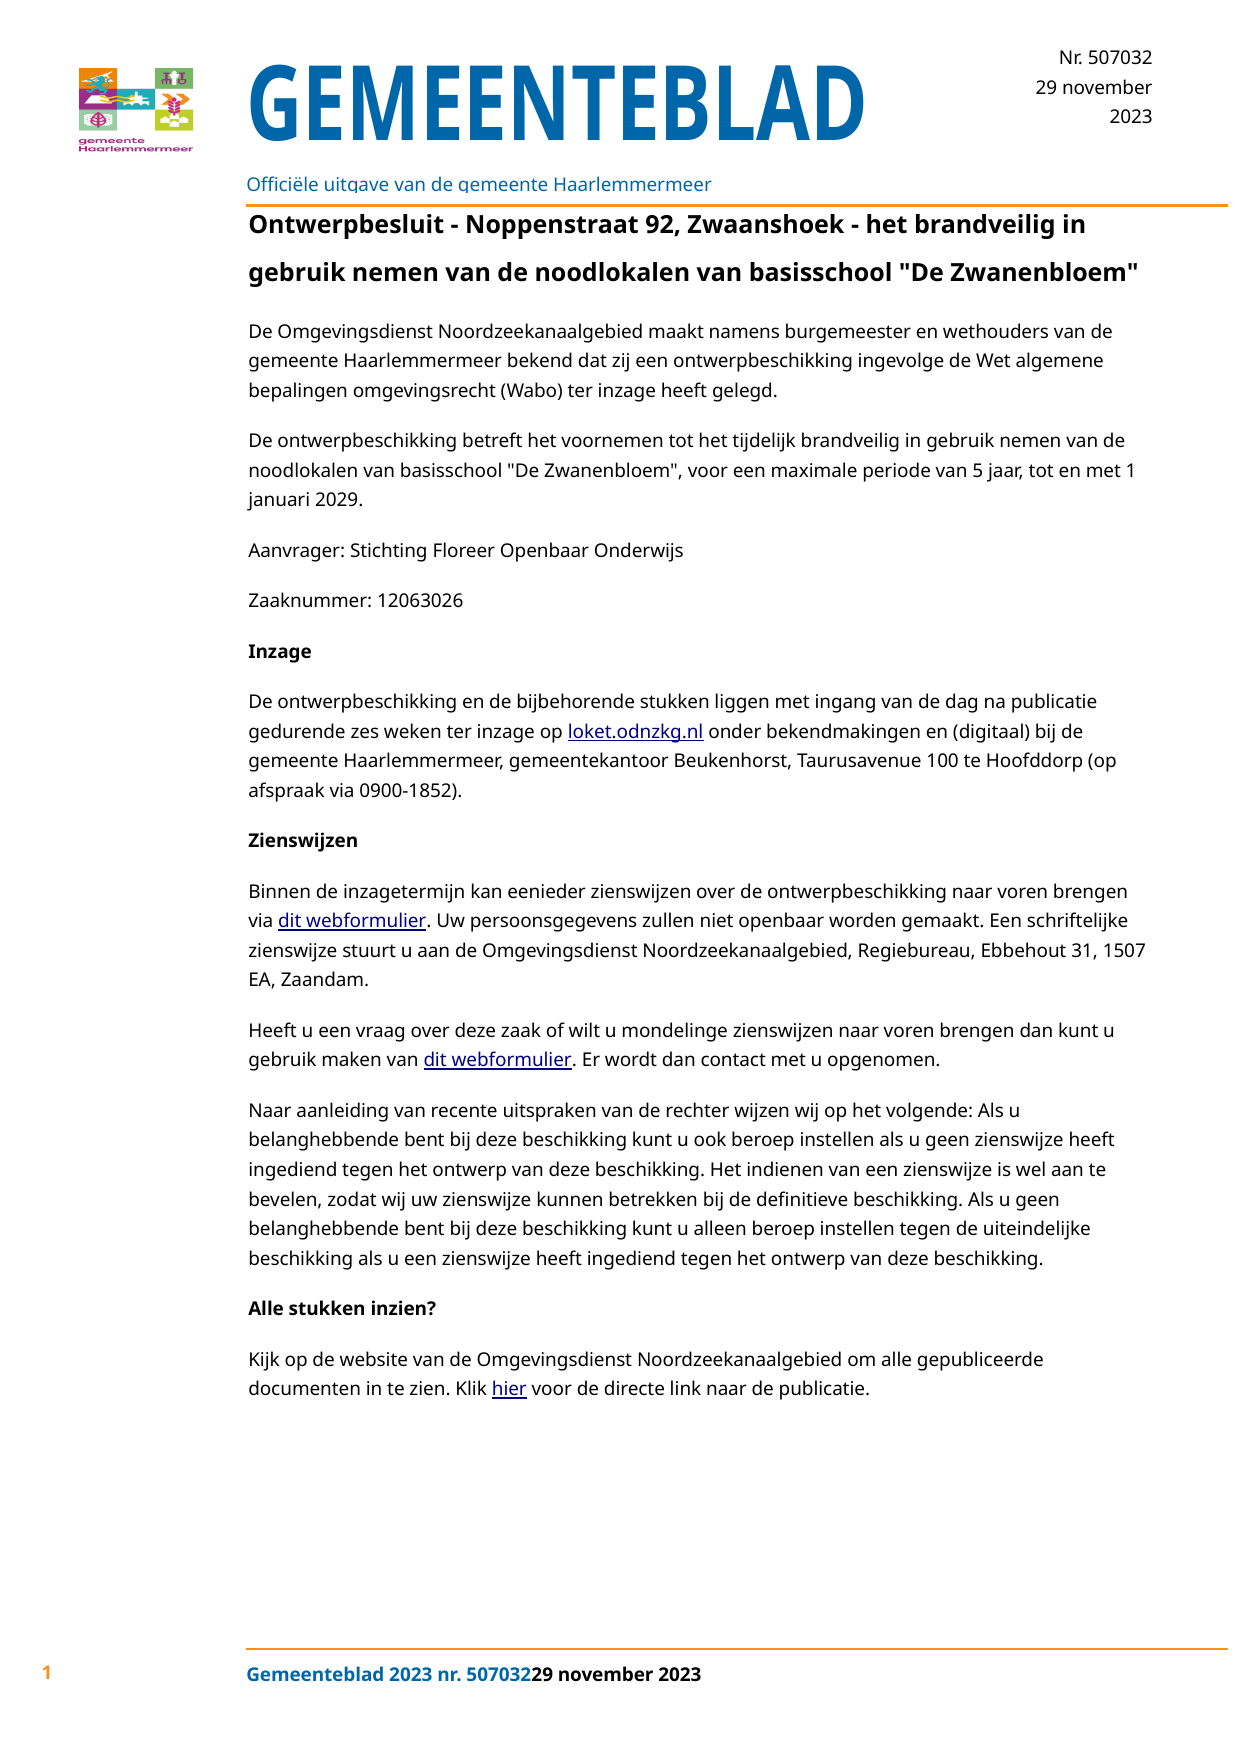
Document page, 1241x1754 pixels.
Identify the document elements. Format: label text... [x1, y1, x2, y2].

text Alle stukken inzien? [248, 1295, 1152, 1321]
text De ontwerpbeschikking betreft het voornemen tot het tijdelijk brandveilig in gebruik nemen van de noodlokalen van basisschool "De Zwanenbloem", voor een maximale periode van 5 jaar, tot en met 1 januari 2029. [248, 427, 1152, 512]
text Ontwerpbesluit - Noppenstraat 92, Zwaanshoek - het brandveilig in gebruik nemen van de noodlokalen van basisschool "De Zwanenbloem" [248, 207, 1152, 288]
text Binnen de inzagetermijn kan eenieder zienswijzen over de ontwerpbeschikking naar voren brengen via dit webformulier. Uw persoonsgegevens zullen niet openbaar worden gemaakt. Een schriftelijke zienswijze stuurt u aan de Omgevingsdienst Noordzeekanaalgebied, Regiebureau, Ebbehout 31, 1507 EA, Zaandam. [248, 878, 1152, 992]
text Zienswijzen [248, 827, 1152, 853]
text Aanvrager: Stichting Floreer Openbaar Onderwijs [248, 537, 1152, 563]
picture [41, 47, 231, 172]
text Inzage [248, 638, 1152, 664]
text Kijk op de website van de Omgevingsdienst Noordzeekanaalgebied om alle gepubliceerde documenten in te zien. Klik hier voor de directe link naar de publicatie. [248, 1346, 1152, 1401]
text De ontwerpbeschikking en de bijbehorende stukken liggen met ingang van de dag na publicatie gedurende zes weken ter inzage op loket.odnzkg.nl onder bekendmakingen en (digitaal) bij de gemeente Haarlemmermeer, gemeentekantoor Beukenhorst, Taurusavenue 100 te Hoofddorp (op afspraak via 0900-1852). [248, 688, 1152, 803]
text Heeft u een vraag over deze zaak of wilt u mondelinge zienswijzen naar voren brengen dan kunt u gebruik maken van dit webformulier. Er wordt dan contact met u opgenomen. [248, 1017, 1152, 1072]
text Zaaknummer: 12063026 [248, 587, 1152, 613]
text Naar aanleiding van recente uitspraken van de rechter wijzen wij op het volgende: Als u belanghebbende bent bij deze beschikking kunt u ook beroep instellen als u geen zienswijze heeft ingediend tegen het ontwerp van deze beschikking. Het indienen van een zienswijze is wel aan te bevelen, zodat wij uw zienswijze kunnen betrekken bij de definitieve beschikking. Als u geen belanghebbende bent bij deze beschikking kunt u alleen beroep instellen tegen de uiteindelijke beschikking als u een zienswijze heeft ingediend tegen het ontwerp van deze beschikking. [248, 1097, 1152, 1271]
text De Omgevingsdienst Noordzeekanaalgebied maakt namens burgemeester en wethouders van de gemeente Haarlemmermeer bekend dat zij een ontwerpbeschikking ingevolge de Wet algemene bepalingen omgevingsrecht (Wabo) ter inzage heeft gelegd. [248, 318, 1152, 403]
